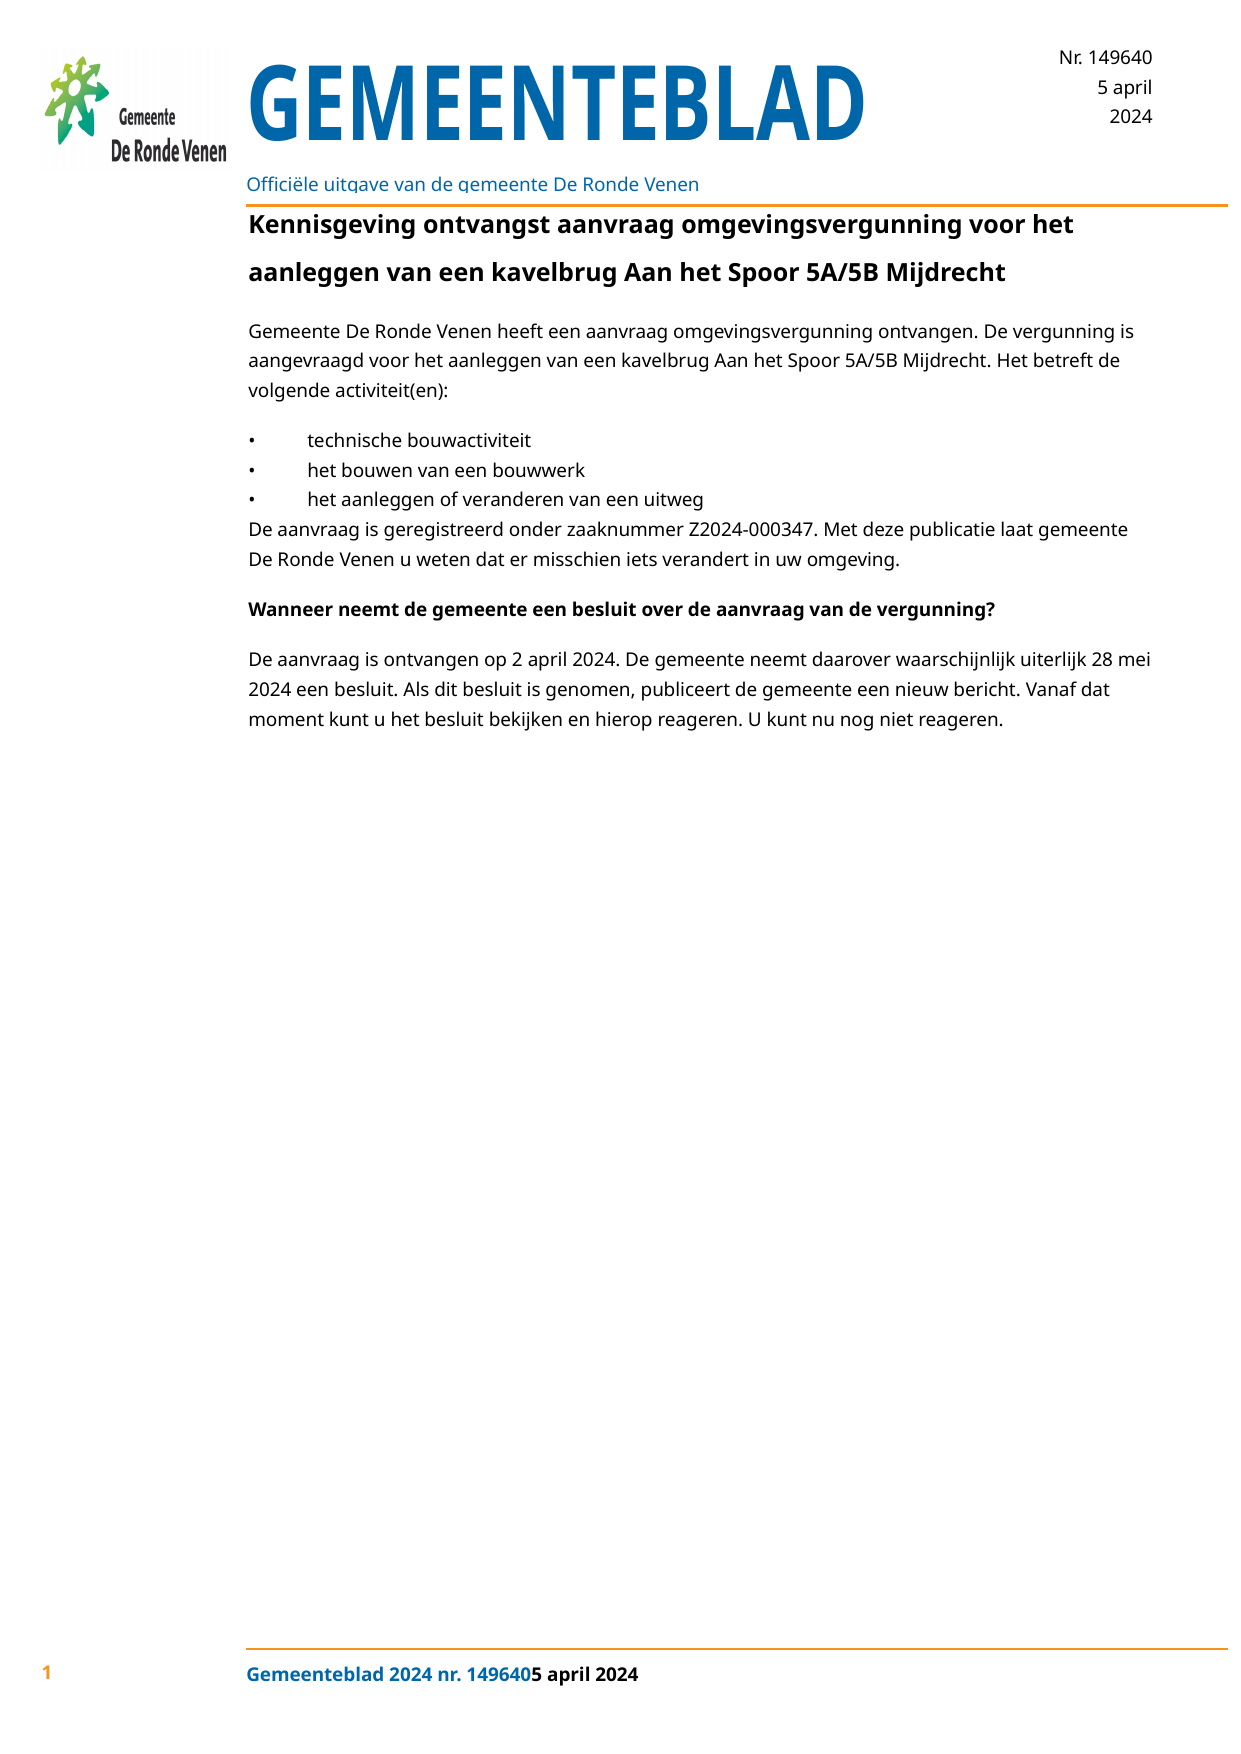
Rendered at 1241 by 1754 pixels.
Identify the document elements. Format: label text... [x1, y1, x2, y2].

text Wanneer neemt de gemeente een besluit over de aanvraag van de vergunning? [248, 596, 1152, 622]
text De aanvraag is ontvangen op 2 april 2024. De gemeente neemt daarover waarschijnlijk uiterlijk 28 mei 2024 een besluit. Als dit besluit is genomen, publiceert de gemeente een nieuw bericht. Vanaf dat moment kunt u het besluit bekijken en hierop reageren. U kunt nu nog niet reageren. [248, 647, 1152, 732]
text Kennisgeving ontvangst aanvraag omgevingsvergunning voor het aanleggen van een kavelbrug Aan het Spoor 5A/5B Mijdrecht [248, 207, 1152, 288]
picture [41, 47, 231, 172]
list het bouwen van een bouwwerk [248, 457, 1152, 483]
text De aanvraag is geregistreerd onder zaaknummer Z2024-000347. Met deze publicatie laat gemeente De Ronde Venen u weten dat er misschien iets verandert in uw omgeving. [248, 516, 1152, 572]
text Gemeente De Ronde Venen heeft een aanvraag omgevingsvergunning ontvangen. De vergunning is aangevraagd voor het aanleggen van een kavelbrug Aan het Spoor 5A/5B Mijdrecht. Het betreft de volgende activiteit(en): [248, 318, 1152, 403]
list technische bouwactiviteit [248, 427, 1152, 453]
list het aanleggen of veranderen van een uitweg [248, 487, 1152, 512]
